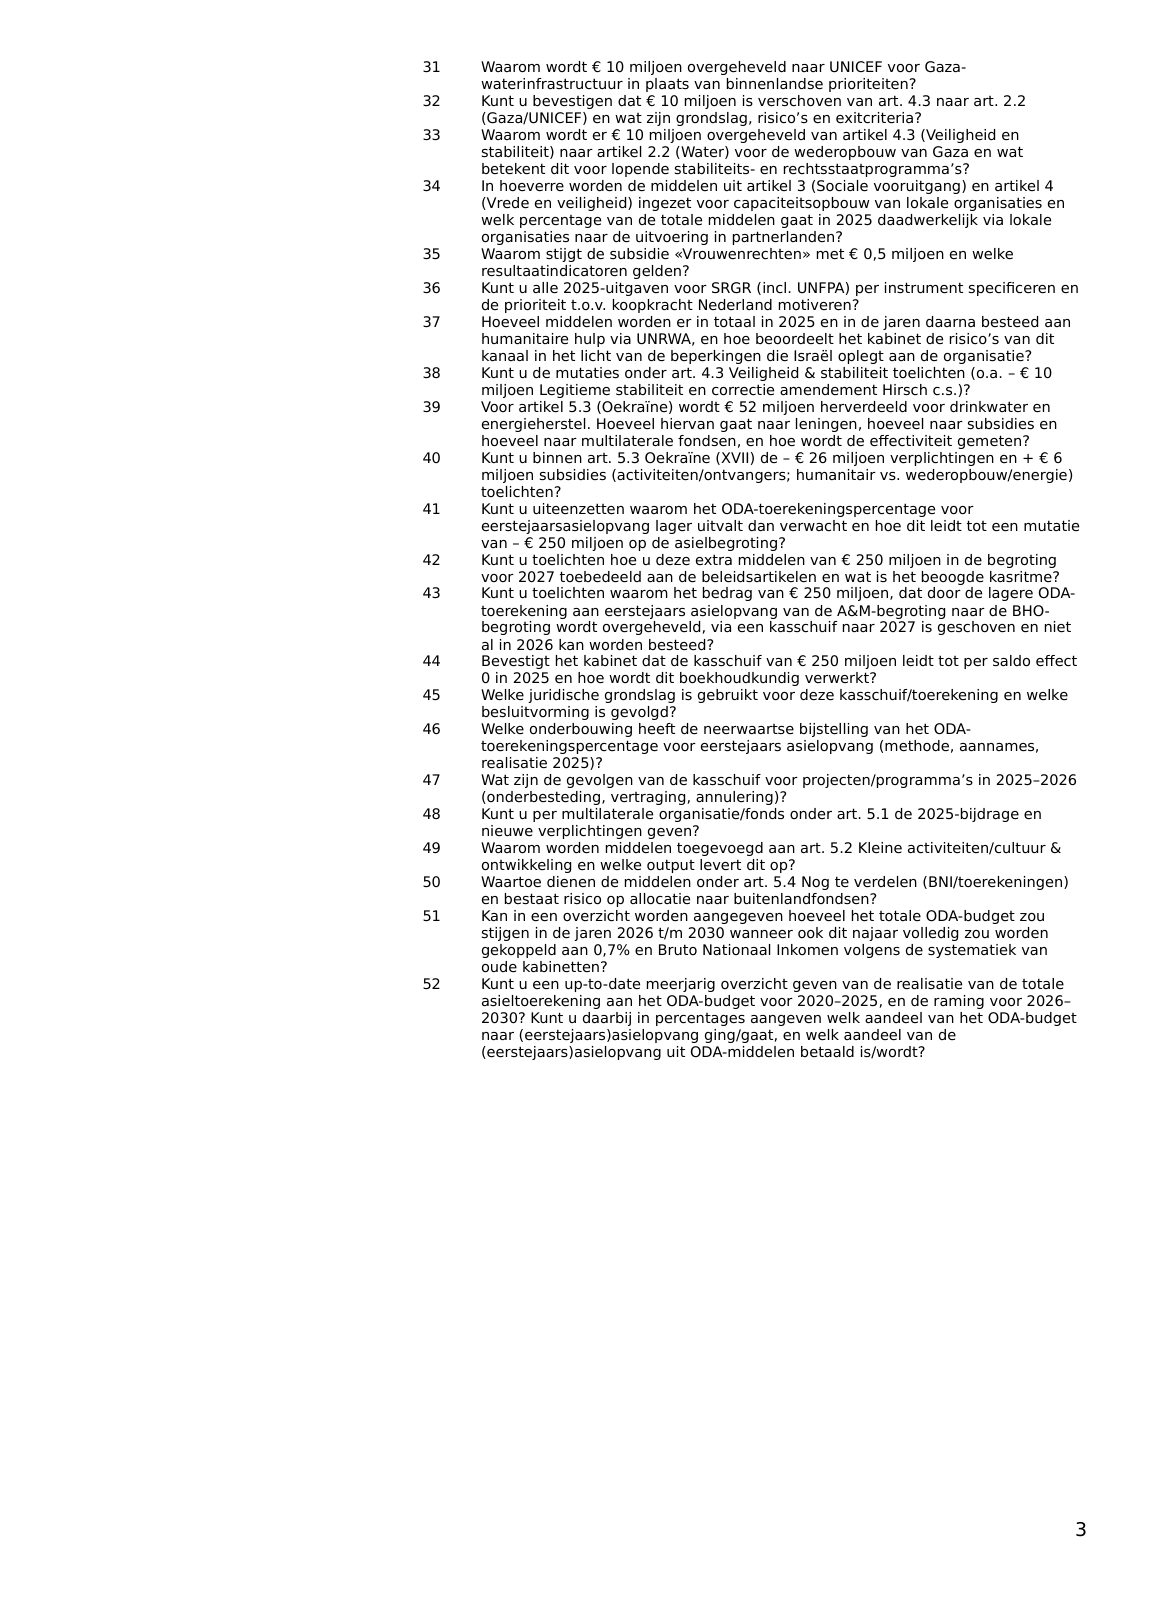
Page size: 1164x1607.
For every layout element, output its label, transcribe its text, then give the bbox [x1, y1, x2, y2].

table_cell 38 [422, 365, 475, 399]
table_cell Kunt u toelichten hoe u deze extra middelen van € 250 miljoen in de begroting voor 2027 toebedeeld aan de beleidsartikelen en wat is het beoogde kasritme? [475, 551, 1087, 585]
table_cell 37 [422, 314, 475, 365]
table_cell 50 [422, 874, 475, 908]
table_cell Kunt u een up-to-date meerjarig overzicht geven van de realisatie van de totale asieltoerekening aan het ODA-budget voor 2020–2025, en de raming voor 2026–2030? Kunt u daarbij in percentages aangeven welk aandeel van het ODA-budget naar (eerstejaars)asielopvang ging/gaat, en welk aandeel van de (eerstejaars)asielopvang uit ODA-middelen betaald is/wordt? [475, 976, 1087, 1061]
table_cell Waarom wordt er € 10 miljoen overgeheveld van artikel 4.3 (Veiligheid en stabiliteit) naar artikel 2.2 (Water) voor de wederopbouw van Gaza en wat betekent dit voor lopende stabiliteits- en rechtsstaatprogramma’s? [475, 127, 1087, 178]
table_cell 45 [422, 687, 475, 721]
table_cell Waarom stijgt de subsidie «Vrouwenrechten» met € 0,5 miljoen en welke resultaatindicatoren gelden? [475, 246, 1087, 280]
table_cell Bevestigt het kabinet dat de kasschuif van € 250 miljoen leidt tot per saldo effect 0 in 2025 en hoe wordt dit boekhoudkundig verwerkt? [475, 653, 1087, 687]
table_cell 34 [422, 178, 475, 246]
table_cell Waartoe dienen de middelen onder art. 5.4 Nog te verdelen (BNI/toerekeningen) en bestaat risico op allocatie naar buitenlandfondsen? [475, 874, 1087, 908]
table_cell Kunt u bevestigen dat € 10 miljoen is verschoven van art. 4.3 naar art. 2.2 (Gaza/UNICEF) en wat zijn grondslag, risico’s en exitcriteria? [475, 93, 1087, 127]
table_cell Hoeveel middelen worden er in totaal in 2025 en in de jaren daarna besteed aan humanitaire hulp via UNRWA, en hoe beoordeelt het kabinet de risico’s van dit kanaal in het licht van de beperkingen die Israël oplegt aan de organisatie? [475, 314, 1087, 365]
table_cell Kunt u toelichten waarom het bedrag van € 250 miljoen, dat door de lagere ODA-toerekening aan eerstejaars asielopvang van de A&M-begroting naar de BHO-begroting wordt overgeheveld, via een kasschuif naar 2027 is geschoven en niet al in 2026 kan worden besteed? [475, 585, 1087, 653]
table_cell Kan in een overzicht worden aangegeven hoeveel het totale ODA-budget zou stijgen in de jaren 2026 t/m 2030 wanneer ook dit najaar volledig zou worden gekoppeld aan 0,7% en Bruto Nationaal Inkomen volgens de systematiek van oude kabinetten? [475, 908, 1087, 976]
table_cell Kunt u uiteenzetten waarom het ODA-toerekeningspercentage voor eerstejaarsasielopvang lager uitvalt dan verwacht en hoe dit leidt tot een mutatie van – € 250 miljoen op de asielbegroting? [475, 501, 1087, 551]
table_cell Welke juridische grondslag is gebruikt voor deze kasschuif/toerekening en welke besluitvorming is gevolgd? [475, 687, 1087, 721]
table_cell 46 [422, 721, 475, 772]
table_cell 41 [422, 501, 475, 551]
table_cell Waarom wordt € 10 miljoen overgeheveld naar UNICEF voor Gaza-waterinfrastructuur in plaats van binnenlandse prioriteiten? [475, 59, 1087, 93]
table_cell Welke onderbouwing heeft de neerwaartse bijstelling van het ODA-toerekeningspercentage voor eerstejaars asielopvang (methode, aannames, realisatie 2025)? [475, 721, 1087, 772]
table_cell 39 [422, 399, 475, 449]
table_cell 47 [422, 772, 475, 806]
table_cell Wat zijn de gevolgen van de kasschuif voor projecten/programma’s in 2025–2026 (onderbesteding, vertraging, annulering)? [475, 772, 1087, 806]
table_cell 40 [422, 450, 475, 501]
table_cell Kunt u per multilaterale organisatie/fonds onder art. 5.1 de 2025-bijdrage en nieuwe verplichtingen geven? [475, 806, 1087, 840]
table_cell 43 [422, 585, 475, 653]
table_cell 44 [422, 653, 475, 687]
table_cell 48 [422, 806, 475, 840]
table_cell In hoeverre worden de middelen uit artikel 3 (Sociale vooruitgang) en artikel 4 (Vrede en veiligheid) ingezet voor capaciteitsopbouw van lokale organisaties en welk percentage van de totale middelen gaat in 2025 daadwerkelijk via lokale organisaties naar de uitvoering in partnerlanden? [475, 178, 1087, 246]
table_cell 35 [422, 246, 475, 280]
table_cell Kunt u binnen art. 5.3 Oekraïne (XVII) de – € 26 miljoen verplichtingen en + € 6 miljoen subsidies (activiteiten/ontvangers; humanitair vs. wederopbouw/energie) toelichten? [475, 450, 1087, 501]
table_cell 32 [422, 93, 475, 127]
table_cell Kunt u alle 2025-uitgaven voor SRGR (incl. UNFPA) per instrument specificeren en de prioriteit t.o.v. koopkracht Nederland motiveren? [475, 280, 1087, 314]
table_cell 33 [422, 127, 475, 178]
table_cell Kunt u de mutaties onder art. 4.3 Veiligheid & stabiliteit toelichten (o.a. – € 10 miljoen Legitieme stabiliteit en correctie amendement Hirsch c.s.)? [475, 365, 1087, 399]
table_cell 49 [422, 840, 475, 874]
table_cell 36 [422, 280, 475, 314]
table_cell 31 [422, 59, 475, 93]
table_cell Voor artikel 5.3 (Oekraïne) wordt € 52 miljoen herverdeeld voor drinkwater en energieherstel. Hoeveel hiervan gaat naar leningen, hoeveel naar subsidies en hoeveel naar multilaterale fondsen, en hoe wordt de effectiviteit gemeten? [475, 399, 1087, 449]
table_cell Waarom worden middelen toegevoegd aan art. 5.2 Kleine activiteiten/cultuur & ontwikkeling en welke output levert dit op? [475, 840, 1087, 874]
table_cell 42 [422, 551, 475, 585]
table_cell 52 [422, 976, 475, 1061]
table_cell 51 [422, 908, 475, 976]
